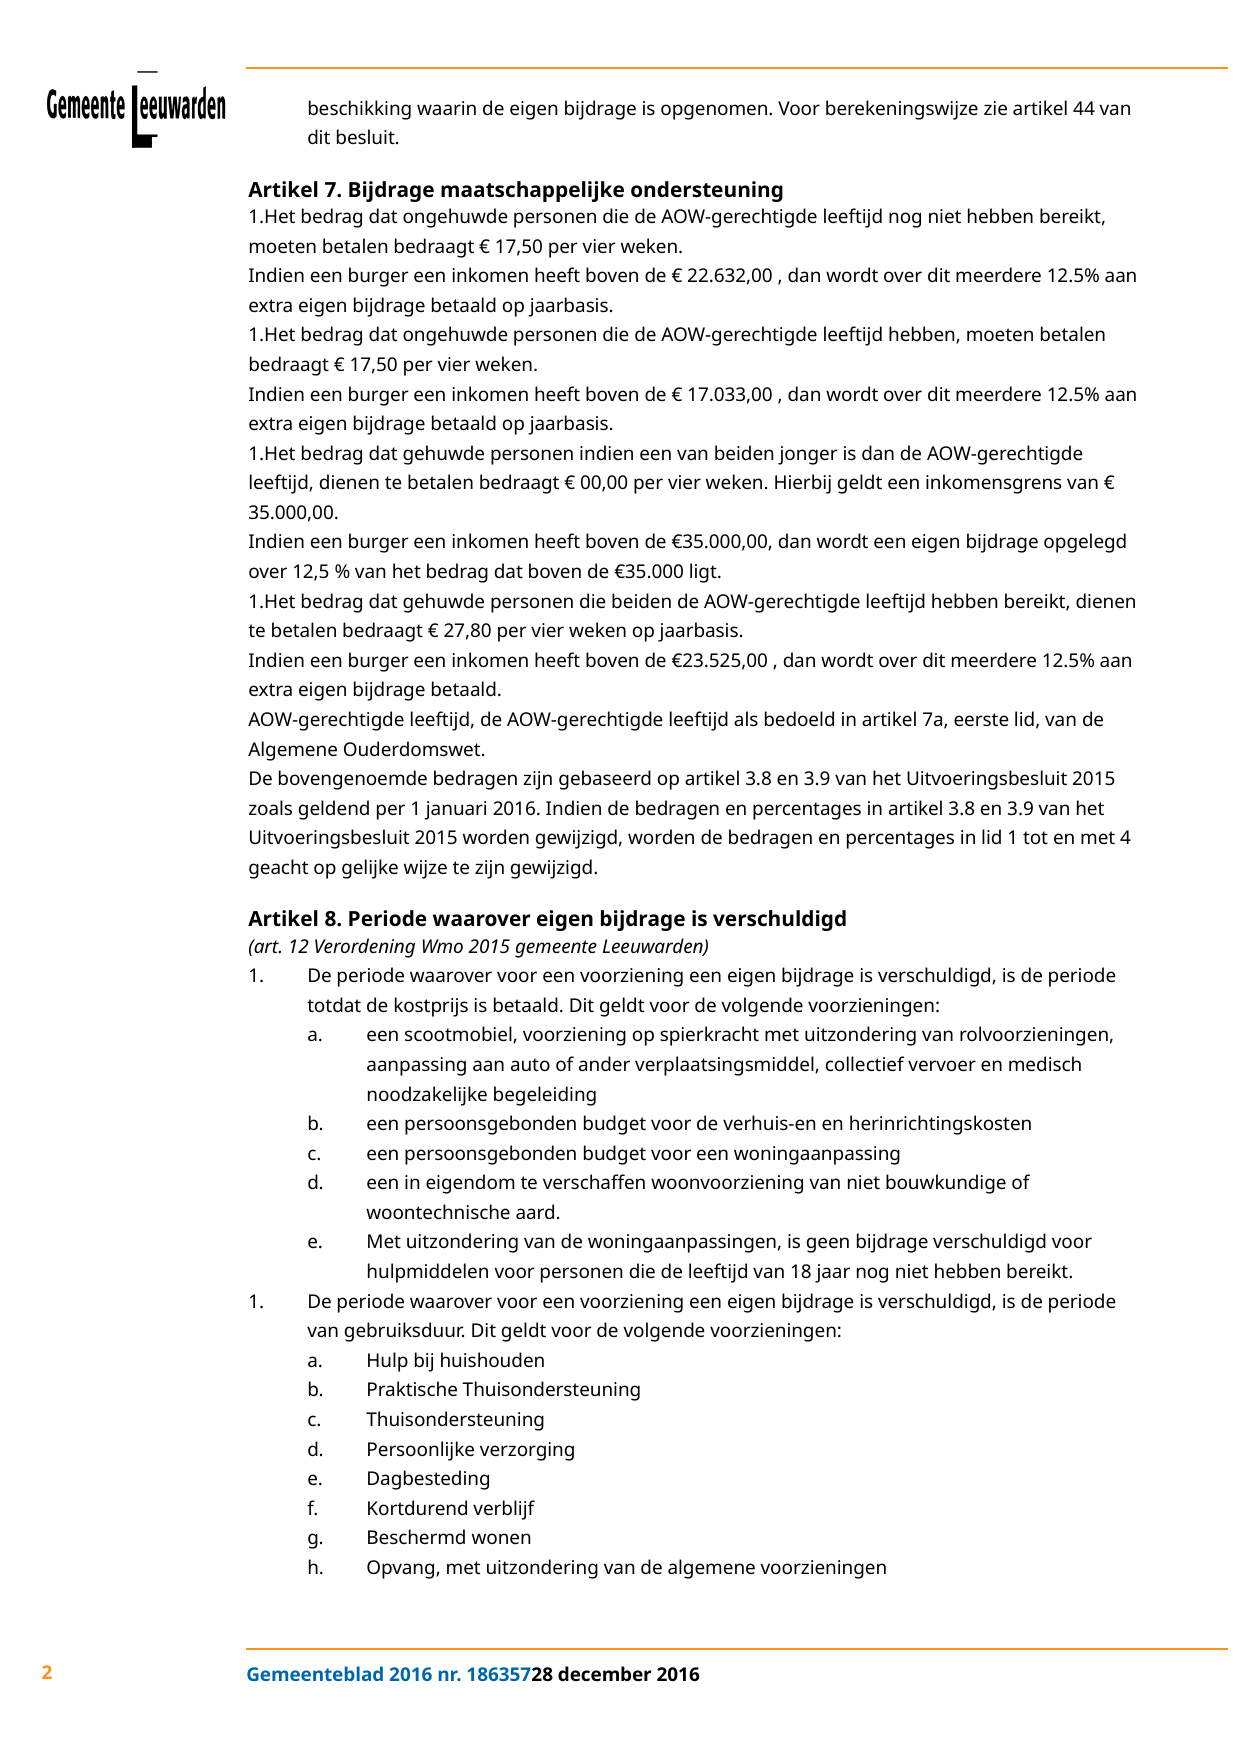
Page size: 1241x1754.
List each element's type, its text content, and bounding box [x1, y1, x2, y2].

text AOW-gerechtigde leeftijd, de AOW-gerechtigde leeftijd als bedoeld in artikel 7a, eerste lid, van de Algemene Ouderdomswet. [248, 706, 1152, 761]
list een scootmobiel, voorziening op spierkracht met uitzondering van rolvoorzieningen, aanpassing aan auto of ander verplaatsingsmiddel, collectief vervoer en medisch noodzakelijke begeleiding [307, 1022, 1152, 1107]
picture [41, 47, 231, 172]
list Hulp bij huishouden [307, 1347, 1152, 1373]
list Thuisondersteuning [307, 1406, 1152, 1432]
list een in eigendom te verschaffen woonvoorziening van niet bouwkundige of woontechnische aard. [307, 1169, 1152, 1225]
text Artikel 7. Bijdrage maatschappelijke ondersteuning [248, 175, 1152, 203]
list Kortdurend verblijf [307, 1495, 1152, 1521]
list Dagbesteding [307, 1465, 1152, 1491]
text Indien een burger een inkomen heeft boven de €23.525,00 , dan wordt over dit meerdere 12.5% aan extra eigen bijdrage betaald. [248, 647, 1152, 702]
text Indien een burger een inkomen heeft boven de € 17.033,00 , dan wordt over dit meerdere 12.5% aan extra eigen bijdrage betaald op jaarbasis. [248, 381, 1152, 436]
list De periode waarover voor een voorziening een eigen bijdrage is verschuldigd, is de periode totdat de kostprijs is betaald. Dit geldt voor de volgende voorzieningen: [248, 962, 1152, 1018]
list Beschermd wonen [307, 1524, 1152, 1550]
text 1.Het bedrag dat ongehuwde personen die de AOW-gerechtigde leeftijd nog niet hebben bereikt, moeten betalen bedraagt € 17,50 per vier weken. [248, 203, 1152, 258]
list beschikking waarin de eigen bijdrage is opgenomen. Voor berekeningswijze zie artikel 44 van dit besluit. [248, 95, 1152, 150]
list Met uitzondering van de woningaanpassingen, is geen bijdrage verschuldigd voor hulpmiddelen voor personen die de leeftijd van 18 jaar nog niet hebben bereikt. [307, 1229, 1152, 1284]
list een persoonsgebonden budget voor de verhuis-en en herinrichtingskosten [307, 1110, 1152, 1136]
list Praktische Thuisondersteuning [307, 1377, 1152, 1402]
list De periode waarover voor een voorziening een eigen bijdrage is verschuldigd, is de periode van gebruiksduur. Dit geldt voor de volgende voorzieningen: [248, 1288, 1152, 1343]
list Opvang, met uitzondering van de algemene voorzieningen [307, 1554, 1152, 1580]
text (art. 12 Verordening Wmo 2015 gemeente Leeuwarden) [248, 933, 1152, 959]
text De bovengenoemde bedragen zijn gebaseerd op artikel 3.8 en 3.9 van het Uitvoeringsbesluit 2015 zoals geldend per 1 januari 2016. Indien de bedragen en percentages in artikel 3.8 en 3.9 van het Uitvoeringsbesluit 2015 worden gewijzigd, worden de bedragen en percentages in lid 1 tot en met 4 geacht op gelijke wijze te zijn gewijzigd. [248, 765, 1152, 880]
list Persoonlijke verzorging [307, 1436, 1152, 1462]
text Artikel 8. Periode waarover eigen bijdrage is verschuldigd [248, 904, 1152, 933]
text 1.Het bedrag dat ongehuwde personen die de AOW-gerechtigde leeftijd hebben, moeten betalen bedraagt € 17,50 per vier weken. [248, 322, 1152, 377]
text 1.Het bedrag dat gehuwde personen die beiden de AOW-gerechtigde leeftijd hebben bereikt, dienen te betalen bedraagt € 27,80 per vier weken op jaarbasis. [248, 588, 1152, 643]
text Indien een burger een inkomen heeft boven de €35.000,00, dan wordt een eigen bijdrage opgelegd over 12,5 % van het bedrag dat boven de €35.000 ligt. [248, 529, 1152, 584]
text 1.Het bedrag dat gehuwde personen indien een van beiden jonger is dan de AOW-gerechtigde leeftijd, dienen te betalen bedraagt € 00,00 per vier weken. Hierbij geldt een inkomensgrens van € 35.000,00. [248, 440, 1152, 525]
text Indien een burger een inkomen heeft boven de € 22.632,00 , dan wordt over dit meerdere 12.5% aan extra eigen bijdrage betaald op jaarbasis. [248, 262, 1152, 318]
list een persoonsgebonden budget voor een woningaanpassing [307, 1140, 1152, 1166]
